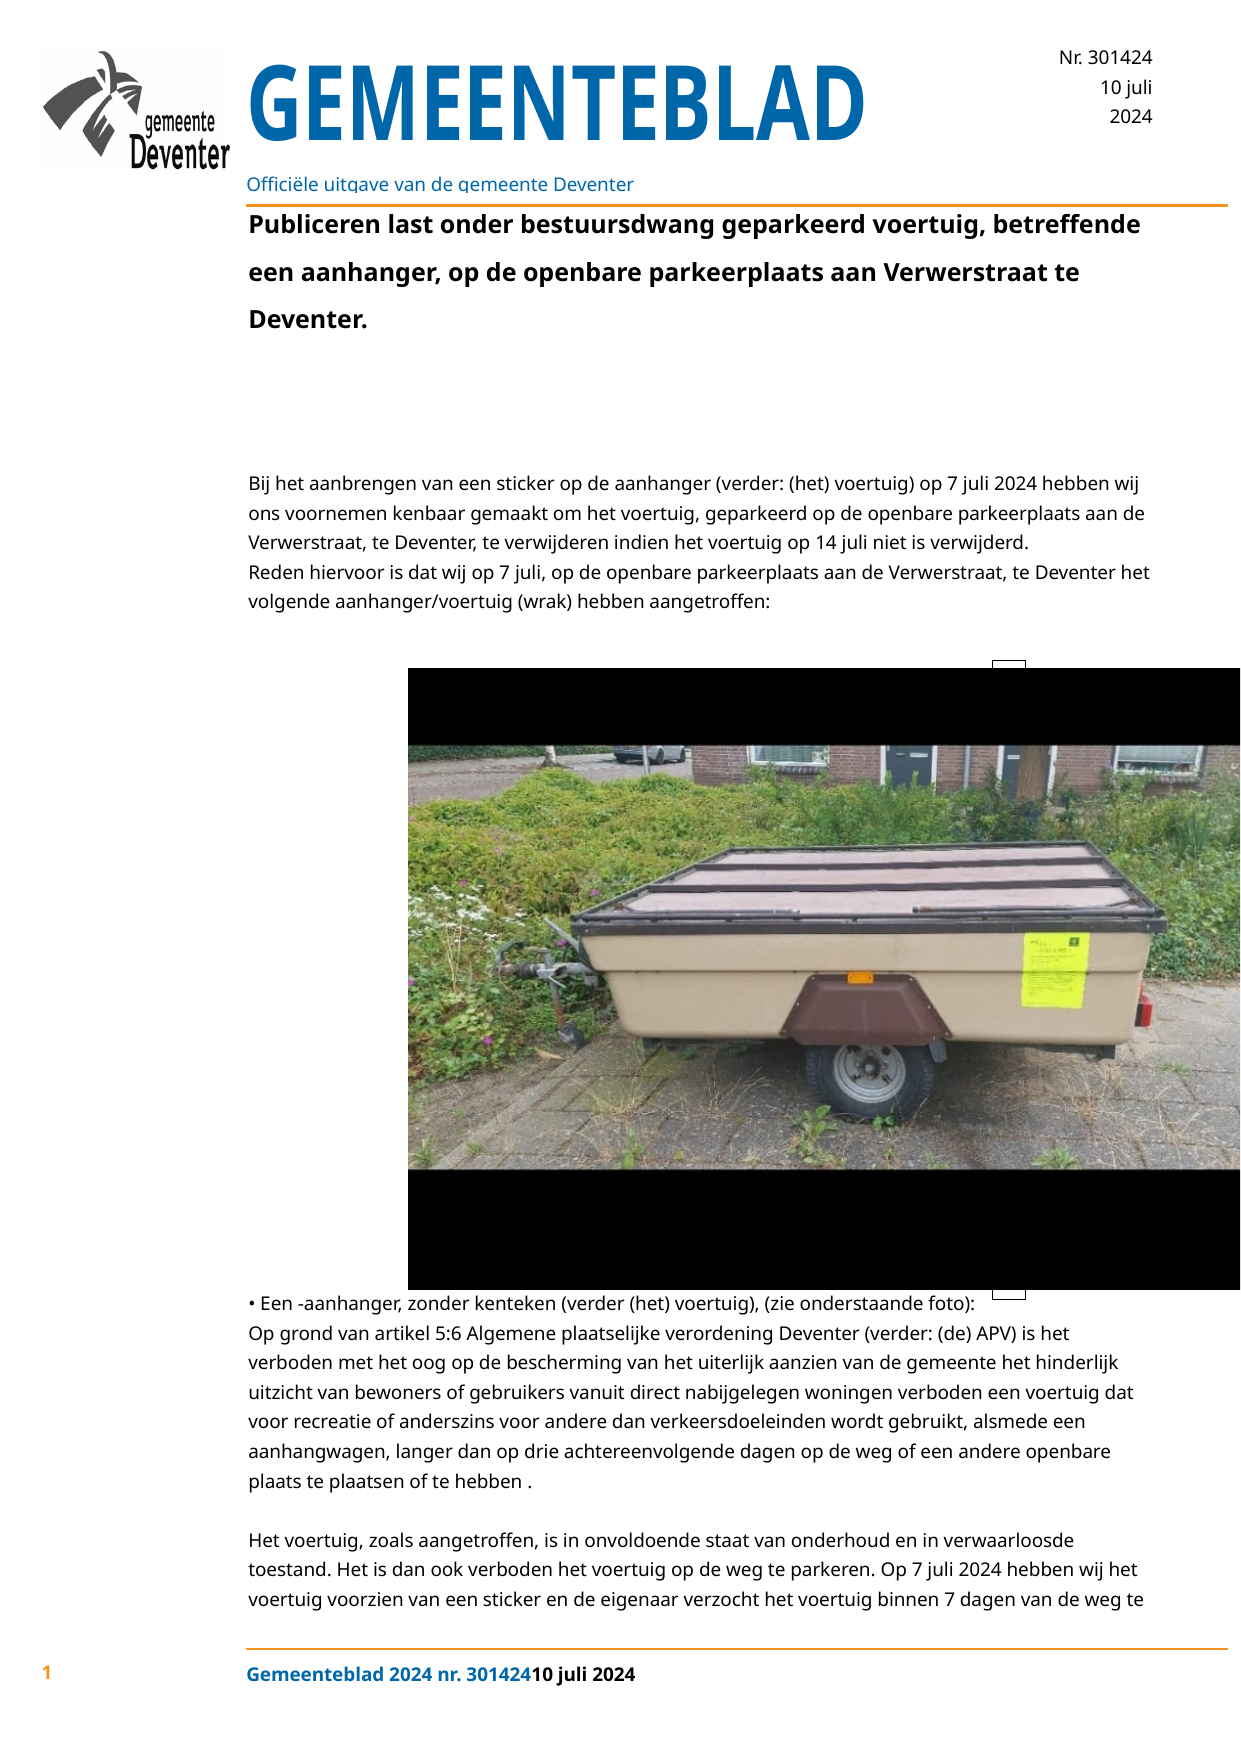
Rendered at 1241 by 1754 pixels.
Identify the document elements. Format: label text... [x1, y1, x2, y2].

text Het voertuig, zoals aangetroffen, is in onvoldoende staat van onderhoud en in verwaarloosde toestand. Het is dan ook verboden het voertuig op de weg te parkeren. Op 7 juli 2024 hebben wij het voertuig voorzien van een sticker en de eigenaar verzocht het voertuig binnen 7 dagen van de weg te [248, 1527, 1152, 1612]
picture [408, 668, 1241, 1290]
text Reden hiervoor is dat wij op 7 juli, op de openbare parkeerplaats aan de Verwerstraat, te Deventer het volgende aanhanger/voertuig (wrak) hebben aangetroffen: [248, 559, 1152, 614]
text Op grond van artikel 5:6 Algemene plaatselijke verordening Deventer (verder: (de) APV) is het verboden met het oog op de bescherming van het uiterlijk aanzien van de gemeente het hinderlijk uitzicht van bewoners of gebruikers vanuit direct nabijgelegen woningen verboden een voertuig dat voor recreatie of anderszins voor andere dan verkeersdoeleinden wordt gebruikt, alsmede een aanhangwagen, langer dan op drie achtereenvolgende dagen op de weg of een andere openbare plaats te plaatsen of te hebben . [248, 1320, 1152, 1494]
text Bij het aanbrengen van een sticker op de aanhanger (verder: (het) voertuig) op 7 juli 2024 hebben wij ons voornemen kenbaar gemaakt om het voertuig, geparkeerd op de openbare parkeerplaats aan de Verwerstraat, te Deventer, te verwijderen indien het voertuig op 14 juli niet is verwijderd. [248, 470, 1152, 555]
picture [41, 47, 231, 172]
text Publiceren last onder bestuursdwang geparkeerd voertuig, betreffende een aanhanger, op de openbare parkeerplaats aan Verwerstraat te Deventer. [248, 207, 1152, 336]
text • Een -aanhanger, zonder kenteken (verder (het) voertuig), (zie onderstaande foto): [248, 648, 1152, 1316]
